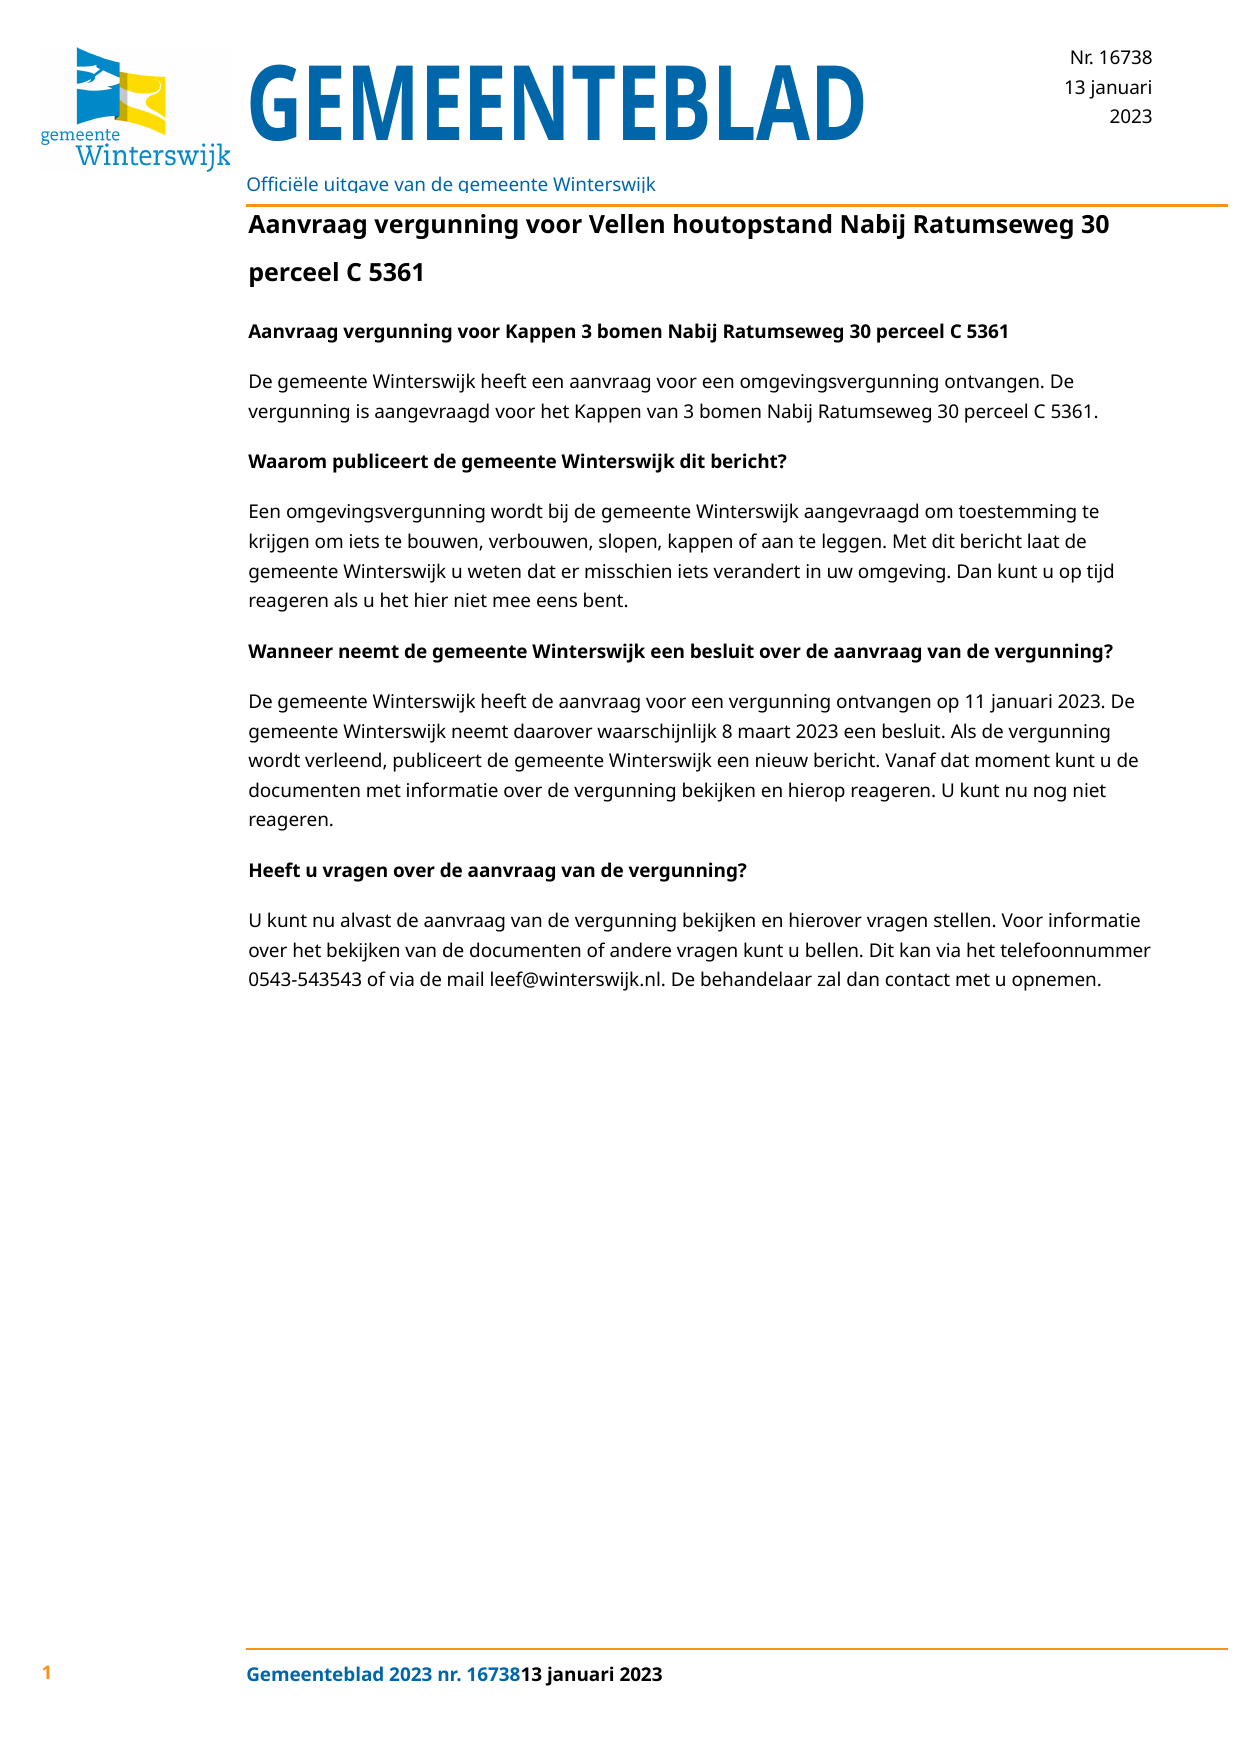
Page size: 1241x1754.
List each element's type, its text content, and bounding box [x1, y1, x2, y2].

text Heeft u vragen over de aanvraag van de vergunning? [248, 857, 1152, 883]
picture [41, 47, 231, 172]
text U kunt nu alvast de aanvraag van de vergunning bekijken en hierover vragen stellen. Voor informatie over het bekijken van de documenten of andere vragen kunt u bellen. Dit kan via het telefoonnummer 0543-543543 of via de mail leef@winterswijk.nl. De behandelaar zal dan contact met u opnemen. [248, 907, 1152, 992]
text Waarom publiceert de gemeente Winterswijk dit bericht? [248, 448, 1152, 474]
text Een omgevingsvergunning wordt bij de gemeente Winterswijk aangevraagd om toestemming te krijgen om iets te bouwen, verbouwen, slopen, kappen of aan te leggen. Met dit bericht laat de gemeente Winterswijk u weten dat er misschien iets verandert in uw omgeving. Dan kunt u op tijd reageren als u het hier niet mee eens bent. [248, 499, 1152, 613]
picture [225, 153, 231, 162]
text Wanneer neemt de gemeente Winterswijk een besluit over de aanvraag van de vergunning? [248, 638, 1152, 664]
text De gemeente Winterswijk heeft een aanvraag voor een omgevingsvergunning ontvangen. De vergunning is aangevraagd voor het Kappen van 3 bomen Nabij Ratumseweg 30 perceel C 5361. [248, 368, 1152, 424]
text Aanvraag vergunning voor Vellen houtopstand Nabij Ratumseweg 30 perceel C 5361 [248, 207, 1152, 288]
text Aanvraag vergunning voor Kappen 3 bomen Nabij Ratumseweg 30 perceel C 5361 [248, 318, 1152, 344]
text De gemeente Winterswijk heeft de aanvraag voor een vergunning ontvangen op 11 januari 2023. De gemeente Winterswijk neemt daarover waarschijnlijk 8 maart 2023 een besluit. Als de vergunning wordt verleend, publiceert de gemeente Winterswijk een nieuw bericht. Vanaf dat moment kunt u de documenten met informatie over de vergunning bekijken en hierop reageren. U kunt nu nog niet reageren. [248, 688, 1152, 832]
